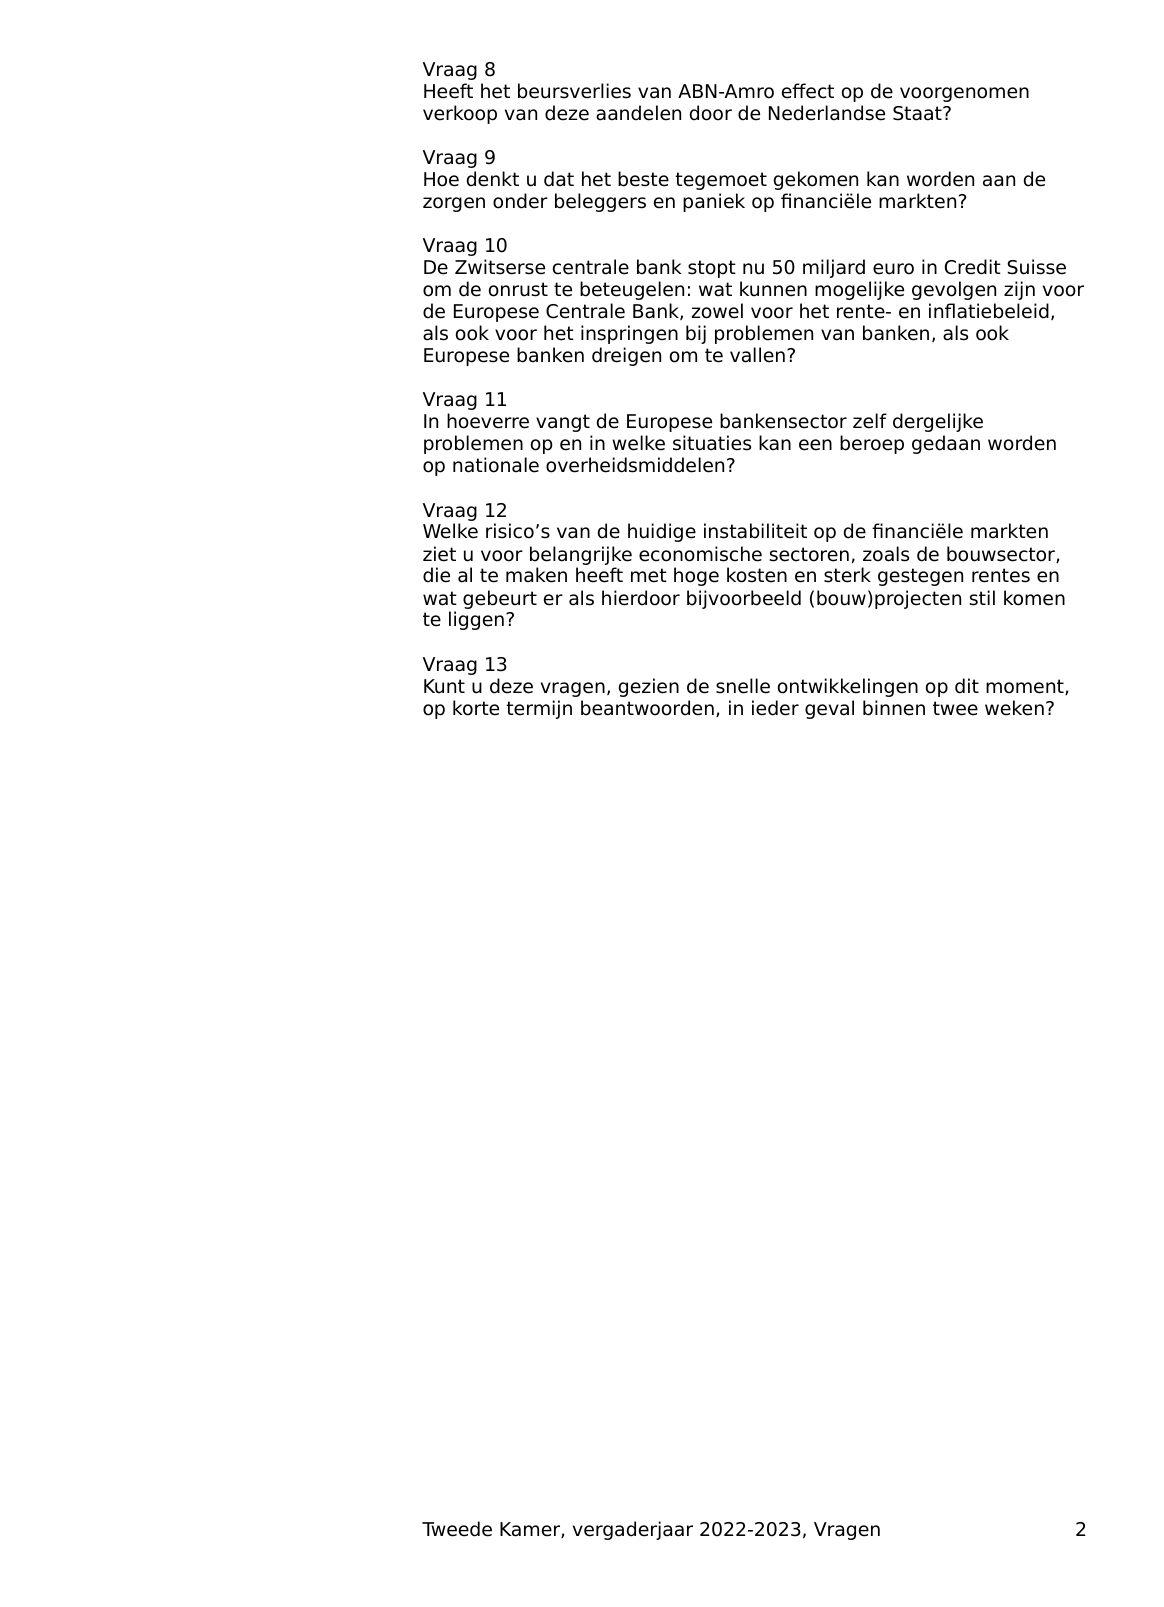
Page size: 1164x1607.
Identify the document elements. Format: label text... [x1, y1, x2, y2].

text In hoeverre vangt de Europese bankensector zelf dergelijke problemen op en in welke situaties kan een beroep gedaan worden op nationale overheidsmiddelen? [422, 411, 1087, 477]
text Vraag 13 [422, 653, 1087, 676]
text Vraag 9 [422, 147, 1087, 169]
text Welke risico’s van de huidige instabiliteit op de financiële markten ziet u voor belangrijke economische sectoren, zoals de bouwsector, die al te maken heeft met hoge kosten en sterk gestegen rentes en wat gebeurt er als hierdoor bijvoorbeeld (bouw)projecten stil komen te liggen? [422, 521, 1087, 631]
text Hoe denkt u dat het beste tegemoet gekomen kan worden aan de zorgen onder beleggers en paniek op financiële markten? [422, 169, 1087, 213]
text De Zwitserse centrale bank stopt nu 50 miljard euro in Credit Suisse om de onrust te beteugelen: wat kunnen mogelijke gevolgen zijn voor de Europese Centrale Bank, zowel voor het rente- en inflatiebeleid, als ook voor het inspringen bij problemen van banken, als ook Europese banken dreigen om te vallen? [422, 257, 1087, 367]
text Vraag 11 [422, 389, 1087, 411]
text Kunt u deze vragen, gezien de snelle ontwikkelingen op dit moment, op korte termijn beantwoorden, in ieder geval binnen twee weken? [422, 676, 1087, 719]
text Vraag 8 [422, 59, 1087, 81]
text Heeft het beursverlies van ABN-Amro effect op de voorgenomen verkoop van deze aandelen door de Nederlandse Staat? [422, 81, 1087, 125]
text Vraag 12 [422, 499, 1087, 521]
text Vraag 10 [422, 235, 1087, 257]
